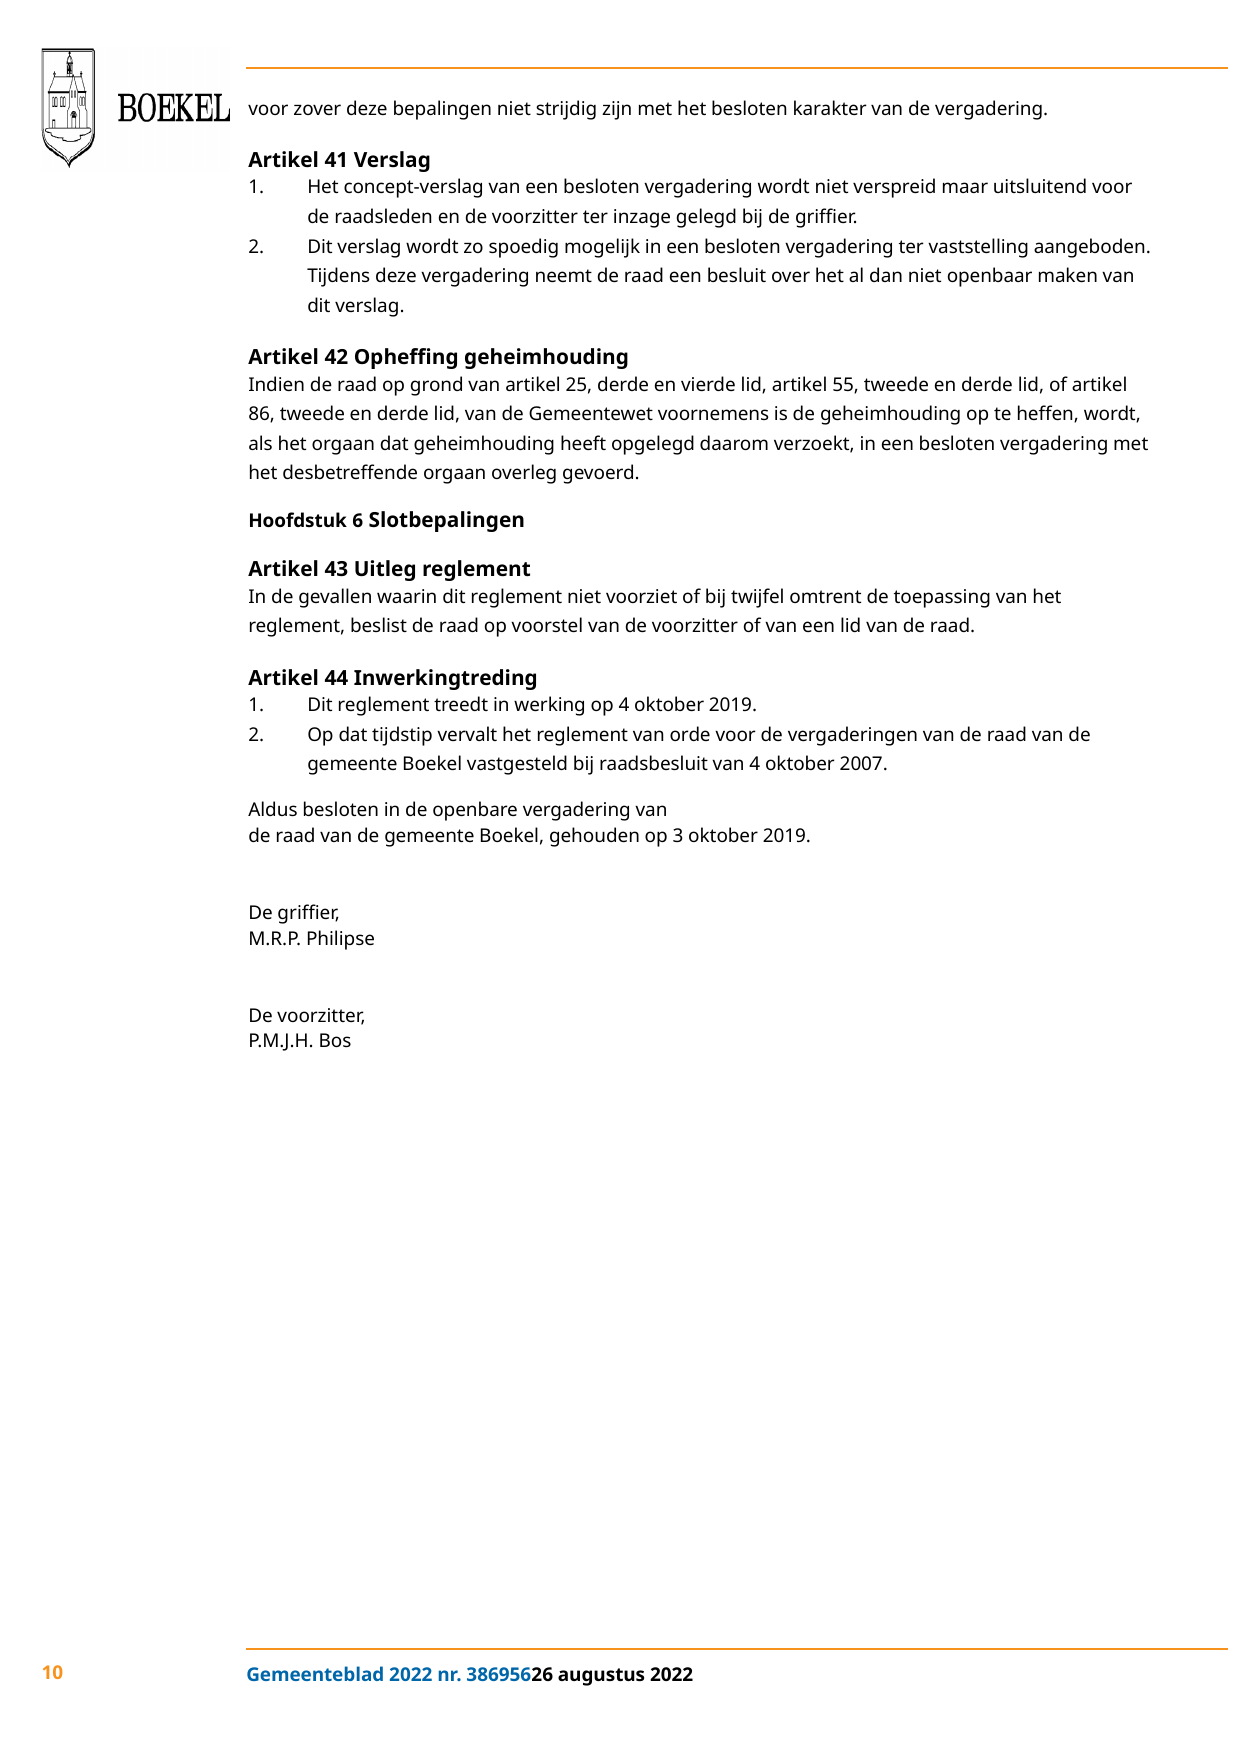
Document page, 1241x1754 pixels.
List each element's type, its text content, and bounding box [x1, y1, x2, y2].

list Op dat tijdstip vervalt het reglement van orde voor de vergaderingen van de raad van de gemeente Boekel vastgesteld bij raadsbesluit van 4 oktober 2007. [248, 721, 1152, 776]
text Indien de raad op grond van artikel 25, derde en vierde lid, artikel 55, tweede en derde lid, of artikel 86, tweede en derde lid, van de Gemeentewet voornemens is de geheimhouding op te heffen, wordt, als het orgaan dat geheimhouding heeft opgelegd daarom verzoekt, in een besloten vergadering met het desbetreffende orgaan overleg gevoerd. [248, 371, 1152, 485]
text In de gevallen waarin dit reglement niet voorziet of bij twijfel omtrent de toepassing van het reglement, beslist de raad op voorstel van de voorzitter of van een lid van de raad. [248, 583, 1152, 638]
text voor zover deze bepalingen niet strijdig zijn met het besloten karakter van de vergadering. [248, 95, 1152, 121]
text de raad van de gemeente Boekel, gehouden op 3 oktober 2019. [248, 822, 1152, 848]
list Dit verslag wordt zo spoedig mogelijk in een besloten vergadering ter vaststelling aangeboden. Tijdens deze vergadering neemt de raad een besluit over het al dan niet openbaar maken van dit verslag. [248, 233, 1152, 318]
text Artikel 42 Opheffing geheimhouding [248, 342, 1152, 371]
text De voorzitter, [248, 1002, 1152, 1028]
list Het concept-verslag van een besloten vergadering wordt niet verspreid maar uitsluitend voor de raadsleden en de voorzitter ter inzage gelegd bij de griffier. [248, 174, 1152, 229]
text Hoofdstuk 6 Slotbepalingen [248, 505, 1152, 534]
text P.M.J.H. Bos [248, 1028, 1152, 1053]
list Dit reglement treedt in werking op 4 oktober 2019. [248, 691, 1152, 717]
text Aldus besloten in de openbare vergadering van [248, 796, 1152, 822]
picture [41, 47, 231, 172]
text Artikel 44 Inwerkingtreding [248, 663, 1152, 691]
text De griffier, [248, 899, 1152, 925]
text M.R.P. Philipse [248, 925, 1152, 951]
text Artikel 41 Verslag [248, 145, 1152, 174]
text Artikel 43 Uitleg reglement [248, 554, 1152, 583]
